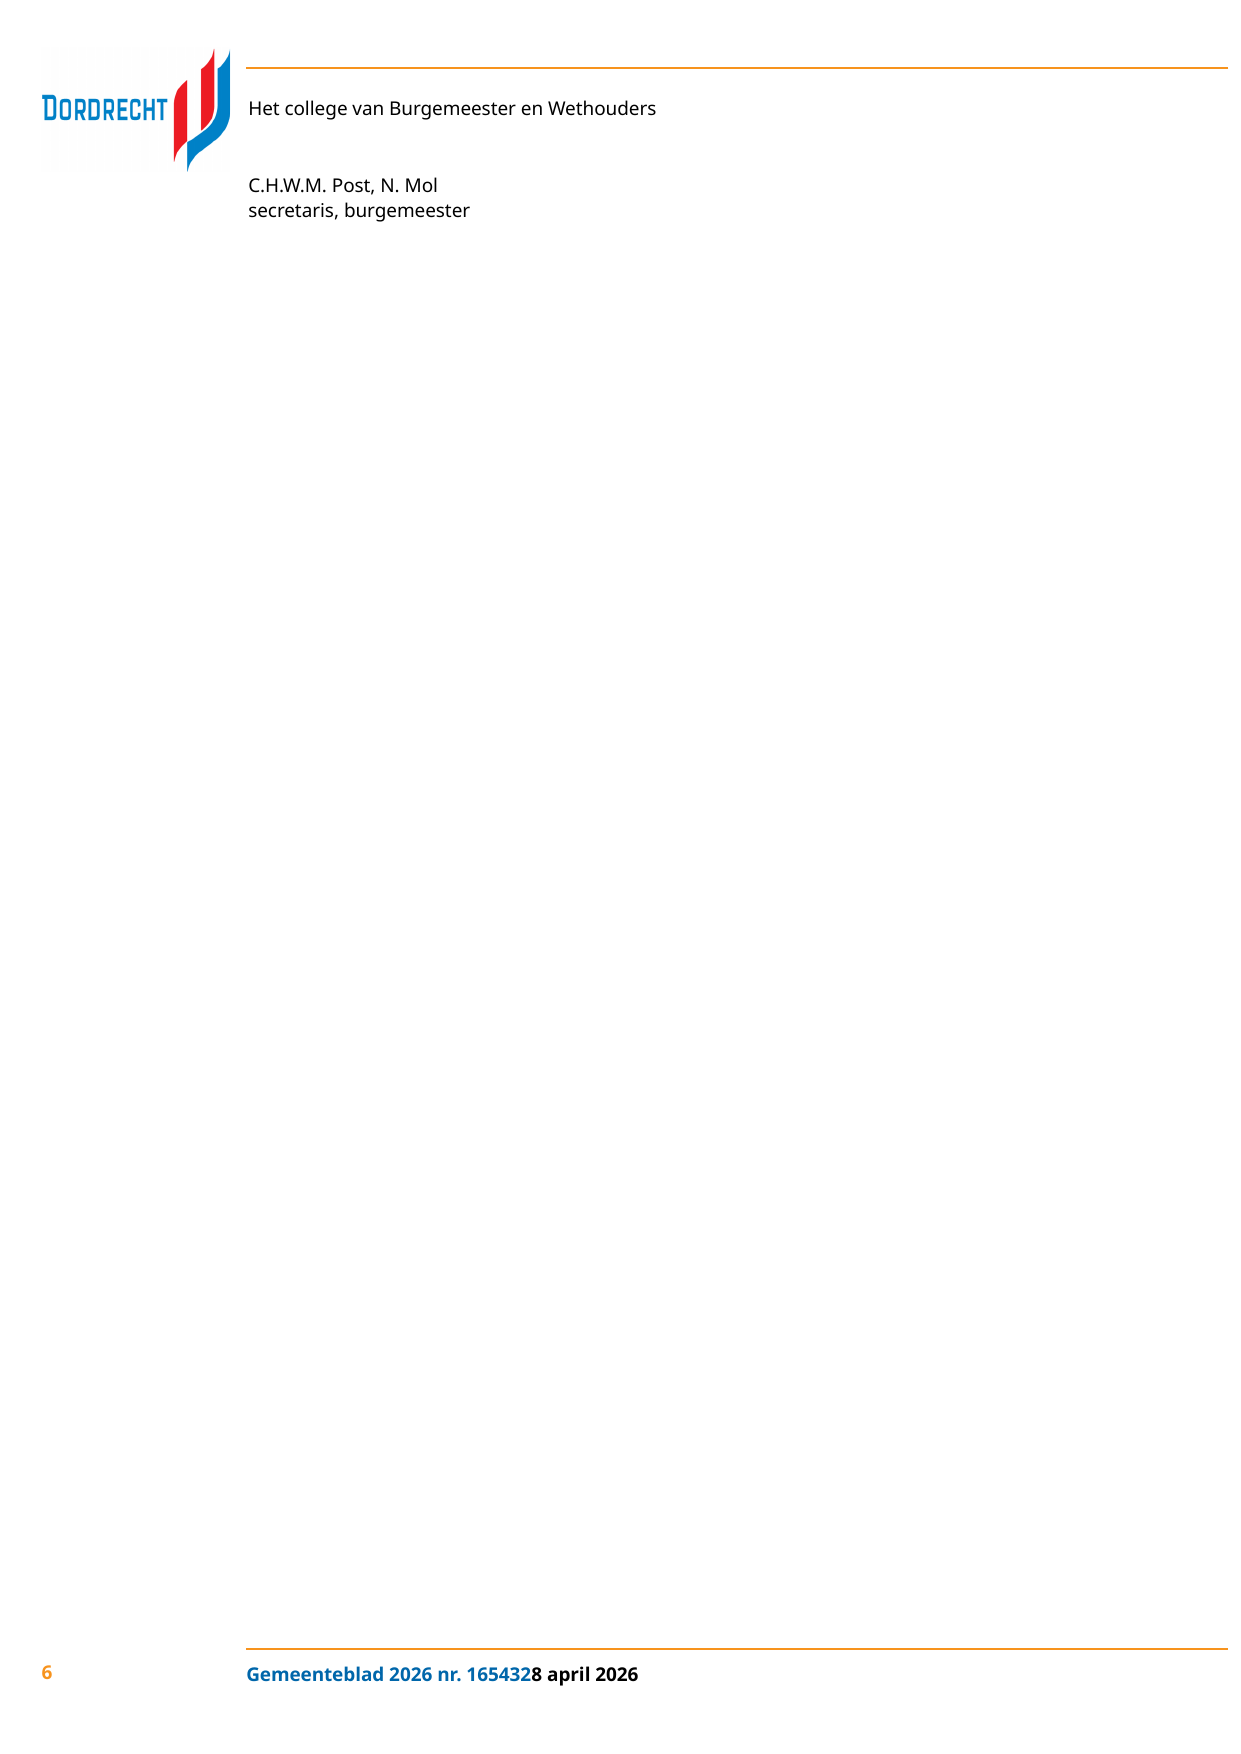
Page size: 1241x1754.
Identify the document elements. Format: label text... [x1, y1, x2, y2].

text secretaris, burgemeester [248, 198, 1152, 223]
text C.H.W.M. Post, N. Mol [248, 172, 1152, 198]
text Het college van Burgemeester en Wethouders [248, 95, 1152, 121]
picture [41, 47, 231, 172]
